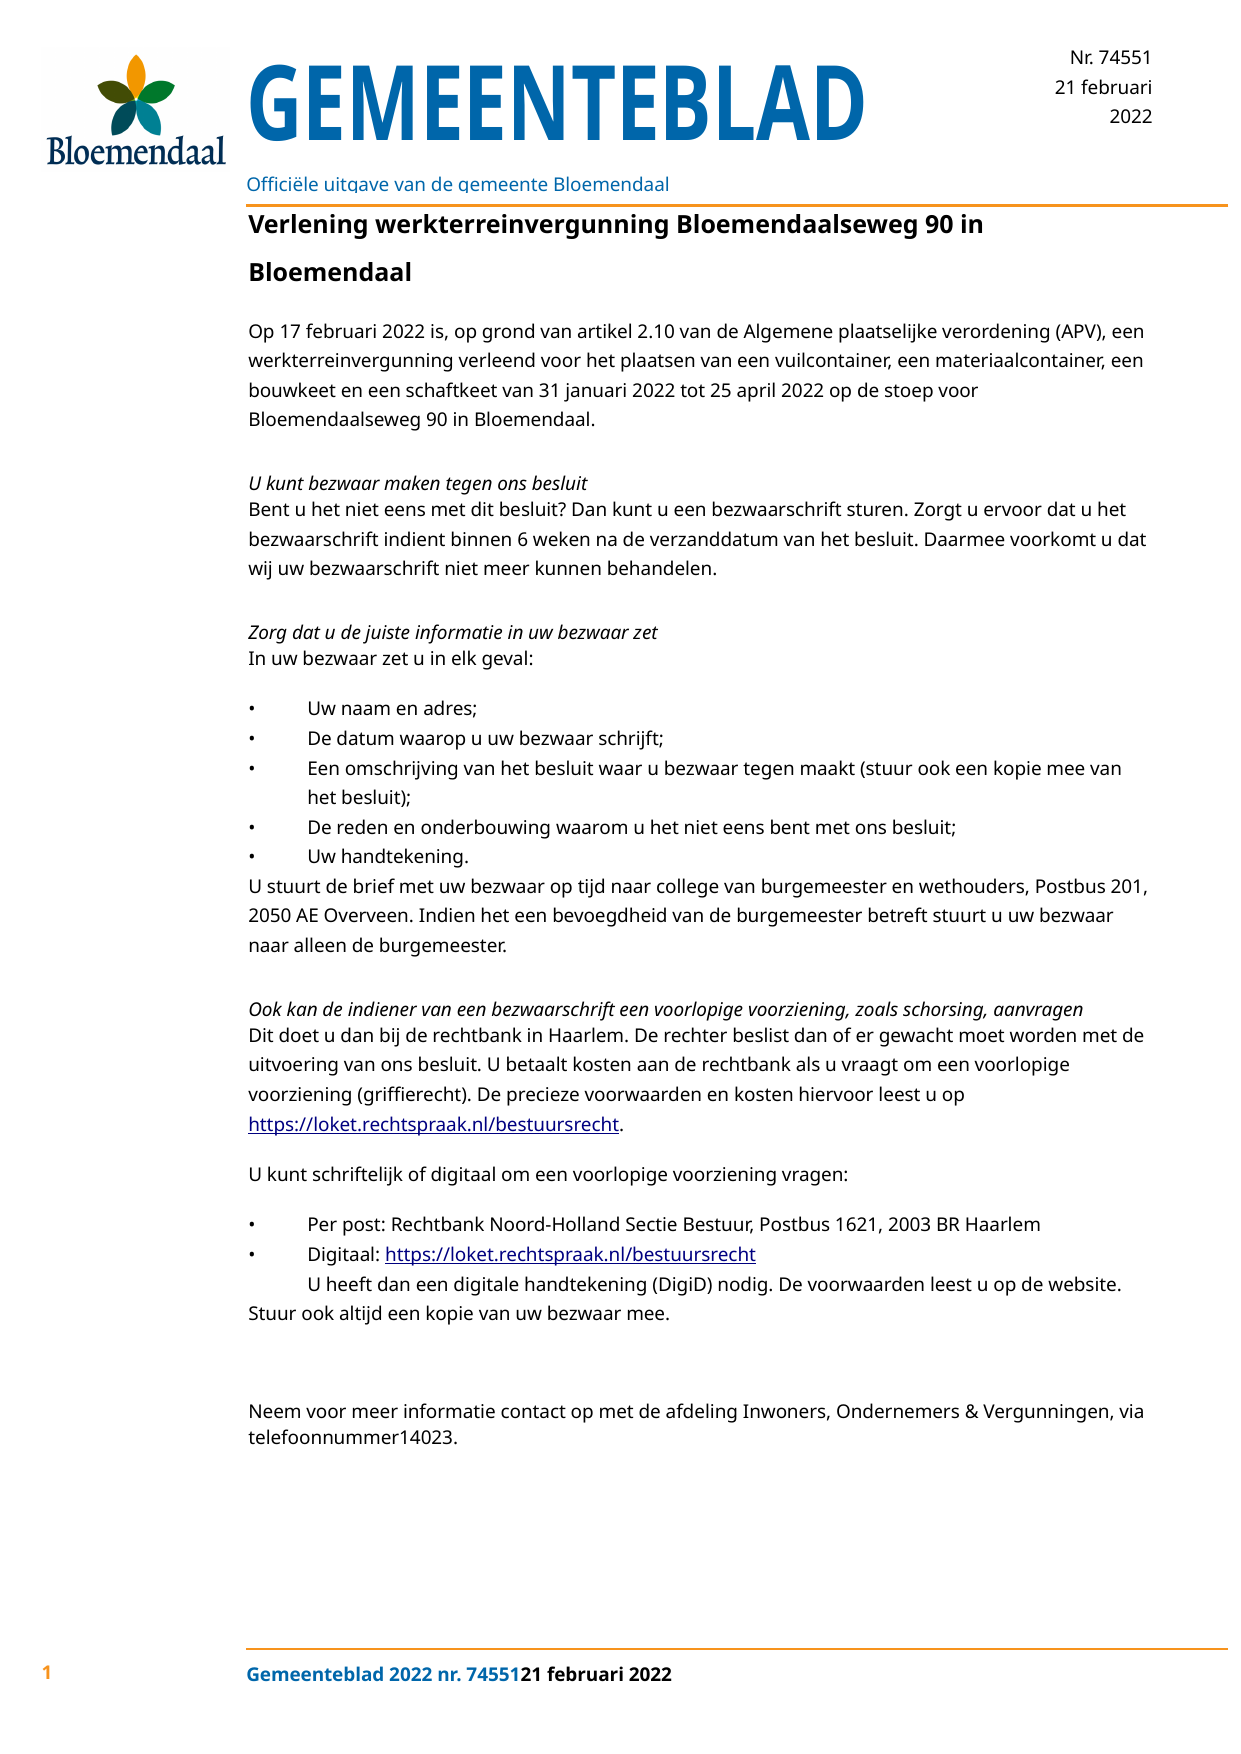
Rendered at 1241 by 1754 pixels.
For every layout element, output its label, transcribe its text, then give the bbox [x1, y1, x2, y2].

list Per post: Rechtbank Noord-Holland Sectie Bestuur, Postbus 1621, 2003 BR Haarlem [248, 1212, 1152, 1237]
text Dit doet u dan bij de rechtbank in Haarlem. De rechter beslist dan of er gewacht moet worden met de uitvoering van ons besluit. U betaalt kosten aan de rechtbank als u vraagt om een voorlopige voorziening (griffierecht). De precieze voorwaarden en kosten hiervoor leest u op https://loket.rechtspraak.nl/bestuursrecht. [248, 1022, 1152, 1136]
text In uw bezwaar zet u in elk geval: [248, 645, 1152, 671]
list U heeft dan een digitale handtekening (DigiD) nodig. De voorwaarden leest u op de website. [248, 1271, 1152, 1296]
text Ook kan de indiener van een bezwaarschrift een voorlopige voorziening, zoals schorsing, aanvragen [248, 996, 1152, 1022]
picture [41, 47, 231, 172]
list Een omschrijving van het besluit waar u bezwaar tegen maakt (stuur ook een kopie mee van het besluit); [248, 755, 1152, 810]
text Op 17 februari 2022 is, op grond van artikel 2.10 van de Algemene plaatselijke verordening (APV), een werkterreinvergunning verleend voor het plaatsen van een vuilcontainer, een materiaalcontainer, een bouwkeet en een schaftkeet van 31 januari 2022 tot 25 april 2022 op de stoep voor Bloemendaalseweg 90 in Bloemendaal. [248, 318, 1152, 432]
text Bent u het niet eens met dit besluit? Dan kunt u een bezwaarschrift sturen. Zorgt u ervoor dat u het bezwaarschrift indient binnen 6 weken na de verzanddatum van het besluit. Daarmee voorkomt u dat wij uw bezwaarschrift niet meer kunnen behandelen. [248, 496, 1152, 581]
list De reden en onderbouwing waarom u het niet eens bent met ons besluit; [248, 814, 1152, 840]
text U stuurt de brief met uw bezwaar op tijd naar college van burgemeester en wethouders, Postbus 201, 2050 AE Overveen. Indien het een bevoegdheid van de burgemeester betreft stuurt u uw bezwaar naar alleen de burgemeester. [248, 873, 1152, 958]
list De datum waarop u uw bezwaar schrijft; [248, 725, 1152, 751]
list Digitaal: https://loket.rechtspraak.nl/bestuursrecht [248, 1241, 1152, 1267]
text Verlening werkterreinvergunning Bloemendaalseweg 90 in Bloemendaal [248, 207, 1152, 288]
text U kunt schriftelijk of digitaal om een voorlopige voorziening vragen: [248, 1161, 1152, 1187]
list Uw naam en adres; [248, 696, 1152, 721]
text Neem voor meer informatie contact op met de afdeling Inwoners, Ondernemers & Vergunningen, via telefoonnummer14023. [248, 1398, 1152, 1450]
text Stuur ook altijd een kopie van uw bezwaar mee. [248, 1300, 1152, 1326]
text U kunt bezwaar maken tegen ons besluit [248, 471, 1152, 496]
text Zorg dat u de juiste informatie in uw bezwaar zet [248, 619, 1152, 645]
list Uw handtekening. [248, 843, 1152, 869]
